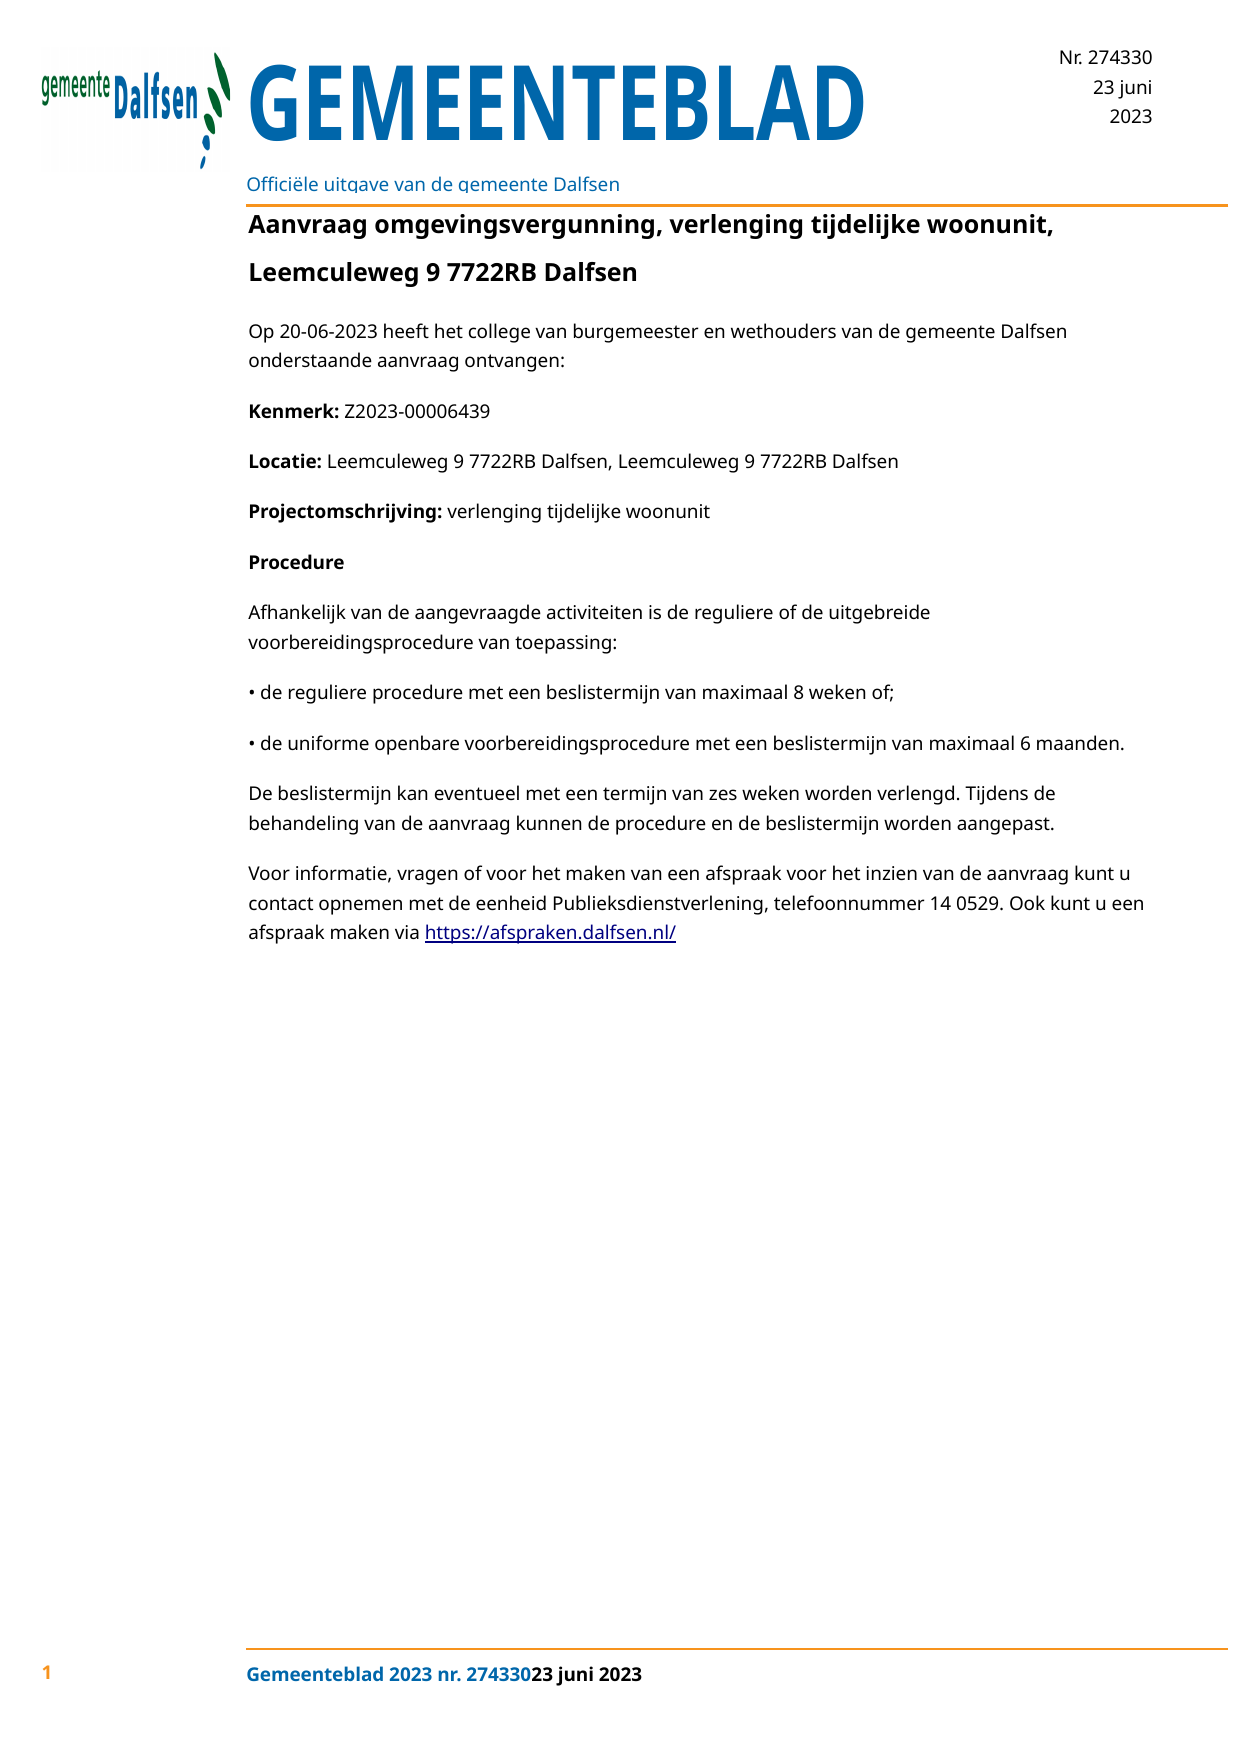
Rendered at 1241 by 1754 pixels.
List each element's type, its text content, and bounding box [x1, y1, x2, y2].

text • de reguliere procedure met een beslistermijn van maximaal 8 weken of; [248, 679, 1152, 705]
text Afhankelijk van de aangevraagde activiteiten is de reguliere of de uitgebreide voorbereidingsprocedure van toepassing: [248, 599, 1152, 655]
text Op 20-06-2023 heeft het college van burgemeester en wethouders van de gemeente Dalfsen onderstaande aanvraag ontvangen: [248, 318, 1152, 373]
text Kenmerk: Z2023-00006439 [248, 398, 1152, 424]
text De beslistermijn kan eventueel met een termijn van zes weken worden verlengd. Tijdens de behandeling van de aanvraag kunnen de procedure en de beslistermijn worden aangepast. [248, 780, 1152, 836]
text Voor informatie, vragen of voor het maken van een afspraak voor het inzien van de aanvraag kunt u contact opnemen met de eenheid Publieksdienstverlening, telefoonnummer 14 0529. Ook kunt u een afspraak maken via https://afspraken.dalfsen.nl/ [248, 860, 1152, 945]
text Projectomschrijving: verlenging tijdelijke woonunit [248, 499, 1152, 524]
text Locatie: Leemculeweg 9 7722RB Dalfsen, Leemculeweg 9 7722RB Dalfsen [248, 448, 1152, 474]
picture [41, 47, 231, 172]
text Aanvraag omgevingsvergunning, verlenging tijdelijke woonunit, Leemculeweg 9 7722RB Dalfsen [248, 207, 1152, 288]
text • de uniforme openbare voorbereidingsprocedure met een beslistermijn van maximaal 6 maanden. [248, 730, 1152, 756]
text Procedure [248, 549, 1152, 575]
